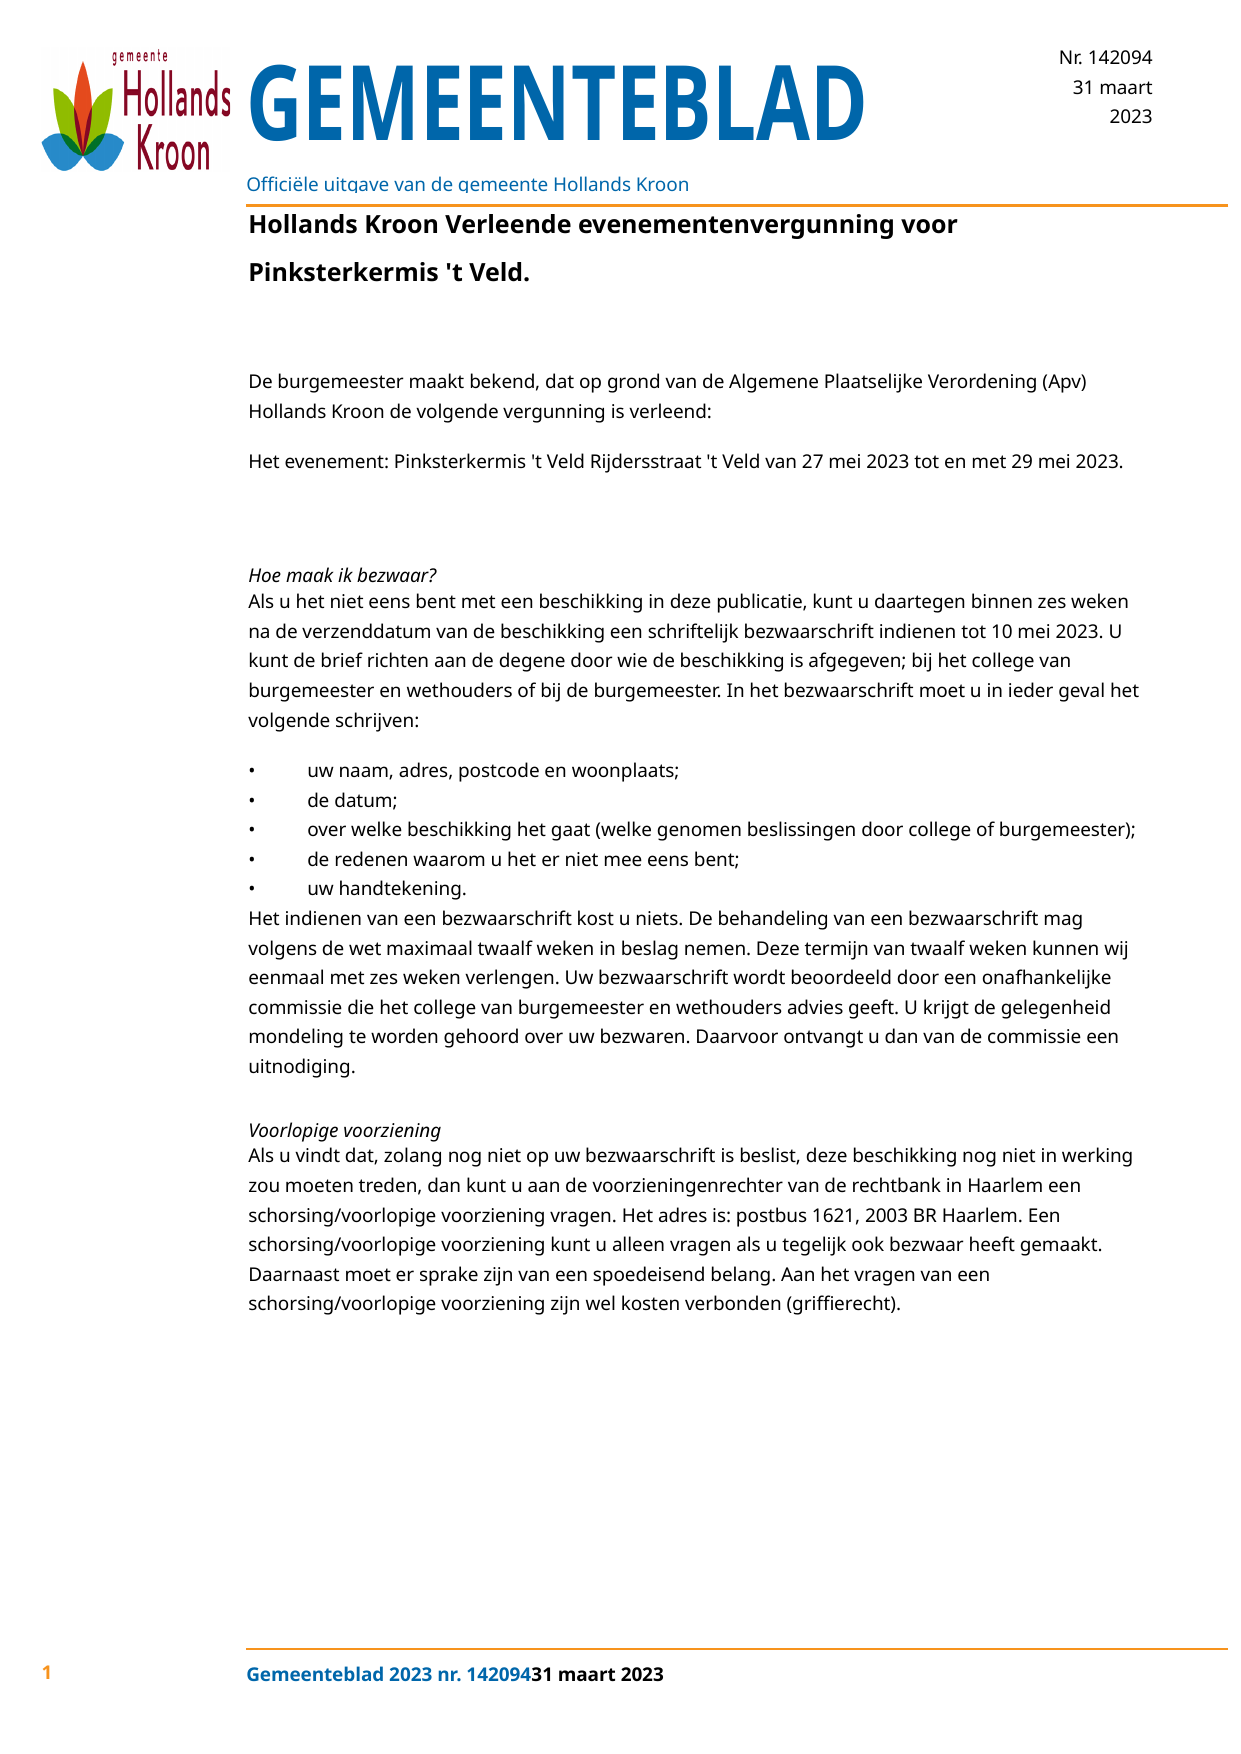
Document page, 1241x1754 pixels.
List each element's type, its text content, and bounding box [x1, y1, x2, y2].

list de datum; [248, 787, 1152, 812]
list de redenen waarom u het er niet mee eens bent; [248, 846, 1152, 872]
text Het evenement: Pinksterkermis 't Veld Rijdersstraat 't Veld van 27 mei 2023 tot en met 29 mei 2023. [248, 448, 1152, 474]
text Hoe maak ik bezwaar? [248, 563, 1152, 588]
text De burgemeester maakt bekend, dat op grond van de Algemene Plaatselijke Verordening (Apv) Hollands Kroon de volgende vergunning is verleend: [248, 368, 1152, 424]
text Voorlopige voorziening [248, 1117, 1152, 1143]
text Hollands Kroon Verleende evenementenvergunning voor Pinksterkermis 't Veld. [248, 207, 1152, 288]
picture [41, 47, 231, 172]
list uw naam, adres, postcode en woonplaats; [248, 757, 1152, 783]
text Het indienen van een bezwaarschrift kost u niets. De behandeling van een bezwaarschrift mag volgens de wet maximaal twaalf weken in beslag nemen. Deze termijn van twaalf weken kunnen wij eenmaal met zes weken verlengen. Uw bezwaarschrift wordt beoordeeld door een onafhankelijke commissie die het college van burgemeester en wethouders advies geeft. U krijgt de gelegenheid mondeling te worden gehoord over uw bezwaren. Daarvoor ontvangt u dan van de commissie een uitnodiging. [248, 905, 1152, 1079]
text Als u het niet eens bent met een beschikking in deze publicatie, kunt u daartegen binnen zes weken na de verzenddatum van de beschikking een schriftelijk bezwaarschrift indienen tot 10 mei 2023. U kunt de brief richten aan de degene door wie de beschikking is afgegeven; bij het college van burgemeester en wethouders of bij de burgemeester. In het bezwaarschrift moet u in ieder geval het volgende schrijven: [248, 588, 1152, 732]
text Als u vindt dat, zolang nog niet op uw bezwaarschrift is beslist, deze beschikking nog niet in werking zou moeten treden, dan kunt u aan de voorzieningenrechter van de rechtbank in Haarlem een schorsing/voorlopige voorziening vragen. Het adres is: postbus 1621, 2003 BR Haarlem. Een schorsing/voorlopige voorziening kunt u alleen vragen als u tegelijk ook bezwaar heeft gemaakt. Daarnaast moet er sprake zijn van een spoedeisend belang. Aan het vragen van een schorsing/voorlopige voorziening zijn wel kosten verbonden (griffierecht). [248, 1143, 1152, 1316]
list over welke beschikking het gaat (welke genomen beslissingen door college of burgemeester); [248, 816, 1152, 842]
list uw handtekening. [248, 876, 1152, 901]
